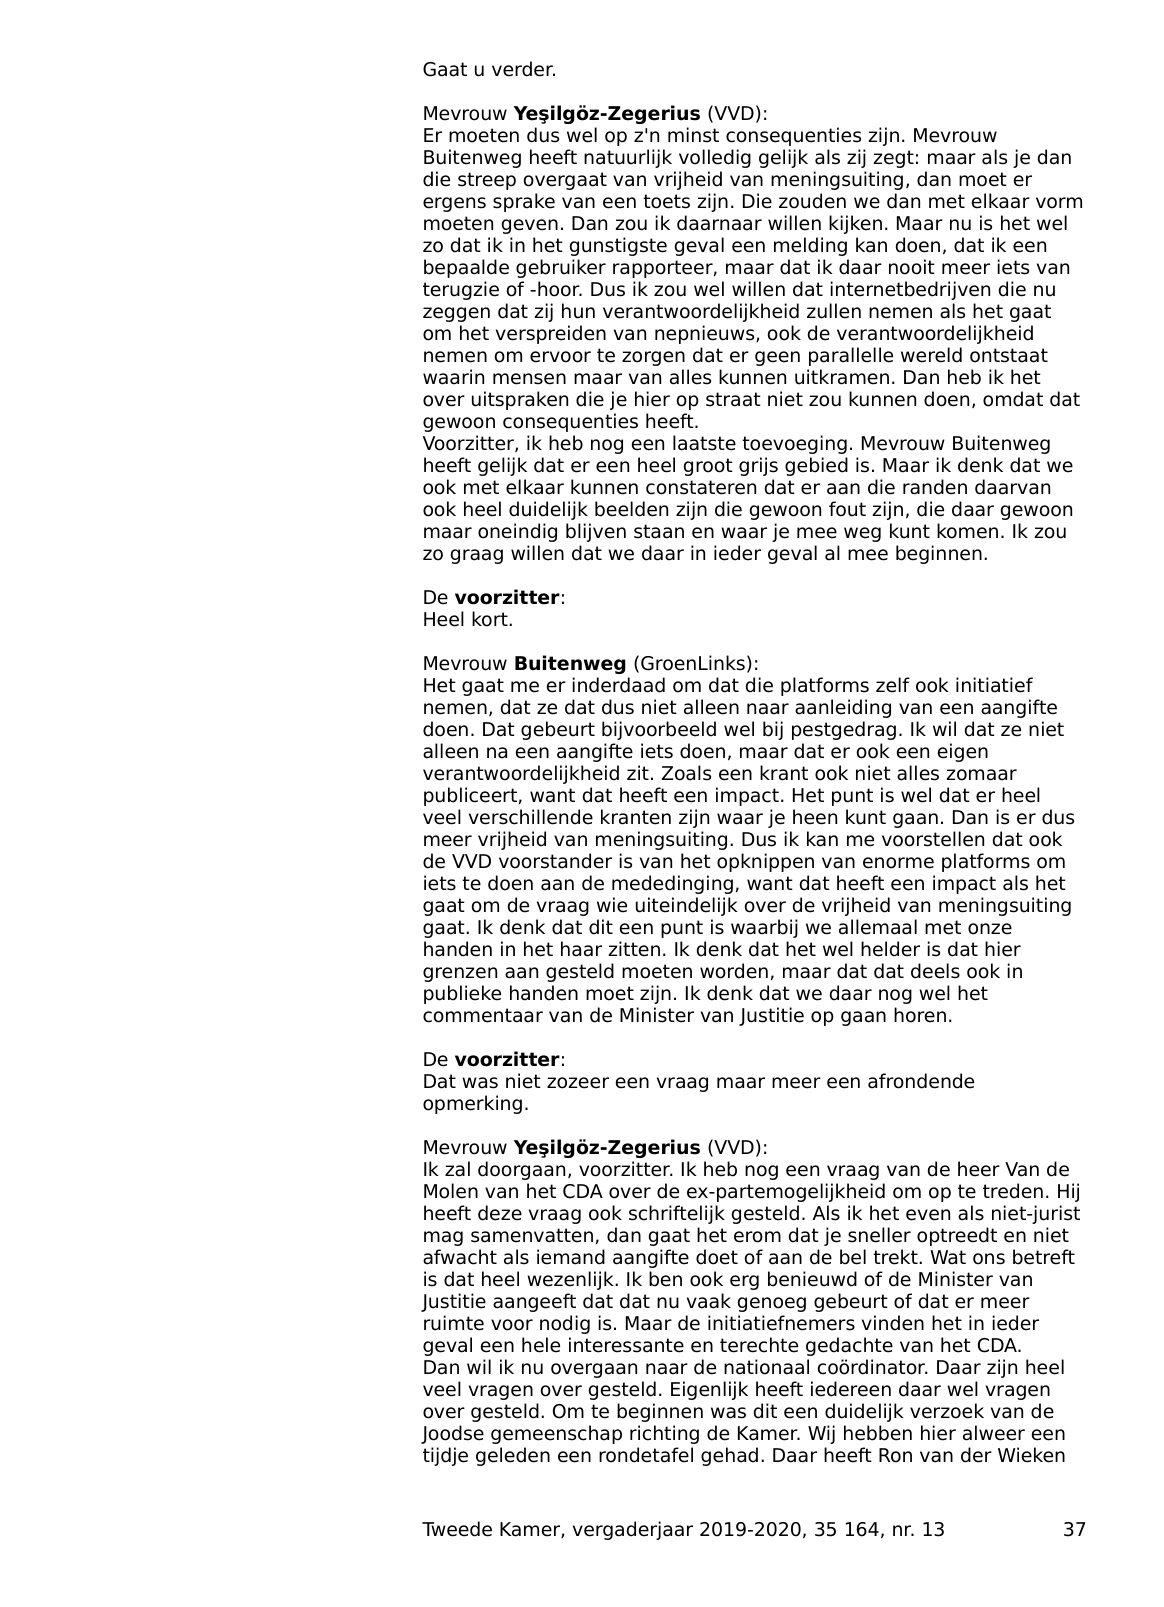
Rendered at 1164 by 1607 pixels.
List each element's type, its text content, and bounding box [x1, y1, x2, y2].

text Er moeten dus wel op z'n minst consequenties zijn. Mevrouw Buitenweg heeft natuurlijk volledig gelijk als zij zegt: maar als je dan die streep overgaat van vrijheid van meningsuiting, dan moet er ergens sprake van een toets zijn. Die zouden we dan met elkaar vorm moeten geven. Dan zou ik daarnaar willen kijken. Maar nu is het wel zo dat ik in het gunstigste geval een melding kan doen, dat ik een bepaalde gebruiker rapporteer, maar dat ik daar nooit meer iets van terugzie of -hoor. Dus ik zou wel willen dat internetbedrijven die nu zeggen dat zij hun verantwoordelijkheid zullen nemen als het gaat om het verspreiden van nepnieuws, ook de verantwoordelijkheid nemen om ervoor te zorgen dat er geen parallelle wereld ontstaat waarin mensen maar van alles kunnen uitkramen. Dan heb ik het over uitspraken die je hier op straat niet zou kunnen doen, omdat dat gewoon consequenties heeft. [422, 125, 1087, 433]
text Mevrouw Buitenweg (GroenLinks): [422, 653, 1087, 675]
text Mevrouw Yeşilgöz-Zegerius (VVD): [422, 1137, 1087, 1159]
text Gaat u verder. [422, 59, 1087, 81]
text Het gaat me er inderdaad om dat die platforms zelf ook initiatief nemen, dat ze dat dus niet alleen naar aanleiding van een aangifte doen. Dat gebeurt bijvoorbeeld wel bij pestgedrag. Ik wil dat ze niet alleen na een aangifte iets doen, maar dat er ook een eigen verantwoordelijkheid zit. Zoals een krant ook niet alles zomaar publiceert, want dat heeft een impact. Het punt is wel dat er heel veel verschillende kranten zijn waar je heen kunt gaan. Dan is er dus meer vrijheid van meningsuiting. Dus ik kan me voorstellen dat ook de VVD voorstander is van het opknippen van enorme platforms om iets te doen aan de mededinging, want dat heeft een impact als het gaat om de vraag wie uiteindelijk over de vrijheid van meningsuiting gaat. Ik denk dat dit een punt is waarbij we allemaal met onze handen in het haar zitten. Ik denk dat het wel helder is dat hier grenzen aan gesteld moeten worden, maar dat dat deels ook in publieke handen moet zijn. Ik denk dat we daar nog wel het commentaar van de Minister van Justitie op gaan horen. [422, 675, 1087, 1027]
text De voorzitter: [422, 587, 1087, 609]
text Mevrouw Yeşilgöz-Zegerius (VVD): [422, 103, 1087, 125]
text Heel kort. [422, 609, 1087, 631]
text Dan wil ik nu overgaan naar de nationaal coördinator. Daar zijn heel veel vragen over gesteld. Eigenlijk heeft iedereen daar wel vragen over gesteld. Om te beginnen was dit een duidelijk verzoek van de Joodse gemeenschap richting de Kamer. Wij hebben hier alweer een tijdje geleden een rondetafel gehad. Daar heeft Ron van der Wieken [422, 1357, 1087, 1467]
text De voorzitter: [422, 1049, 1087, 1071]
text Dat was niet zozeer een vraag maar meer een afrondende opmerking. [422, 1071, 1087, 1115]
text Ik zal doorgaan, voorzitter. Ik heb nog een vraag van de heer Van de Molen van het CDA over de ex-partemogelijkheid om op te treden. Hij heeft deze vraag ook schriftelijk gesteld. Als ik het even als niet-jurist mag samenvatten, dan gaat het erom dat je sneller optreedt en niet afwacht als iemand aangifte doet of aan de bel trekt. Wat ons betreft is dat heel wezenlijk. Ik ben ook erg benieuwd of de Minister van Justitie aangeeft dat dat nu vaak genoeg gebeurt of dat er meer ruimte voor nodig is. Maar de initiatiefnemers vinden het in ieder geval een hele interessante en terechte gedachte van het CDA. [422, 1159, 1087, 1357]
text Voorzitter, ik heb nog een laatste toevoeging. Mevrouw Buitenweg heeft gelijk dat er een heel groot grijs gebied is. Maar ik denk dat we ook met elkaar kunnen constateren dat er aan die randen daarvan ook heel duidelijk beelden zijn die gewoon fout zijn, die daar gewoon maar oneindig blijven staan en waar je mee weg kunt komen. Ik zou zo graag willen dat we daar in ieder geval al mee beginnen. [422, 433, 1087, 565]
